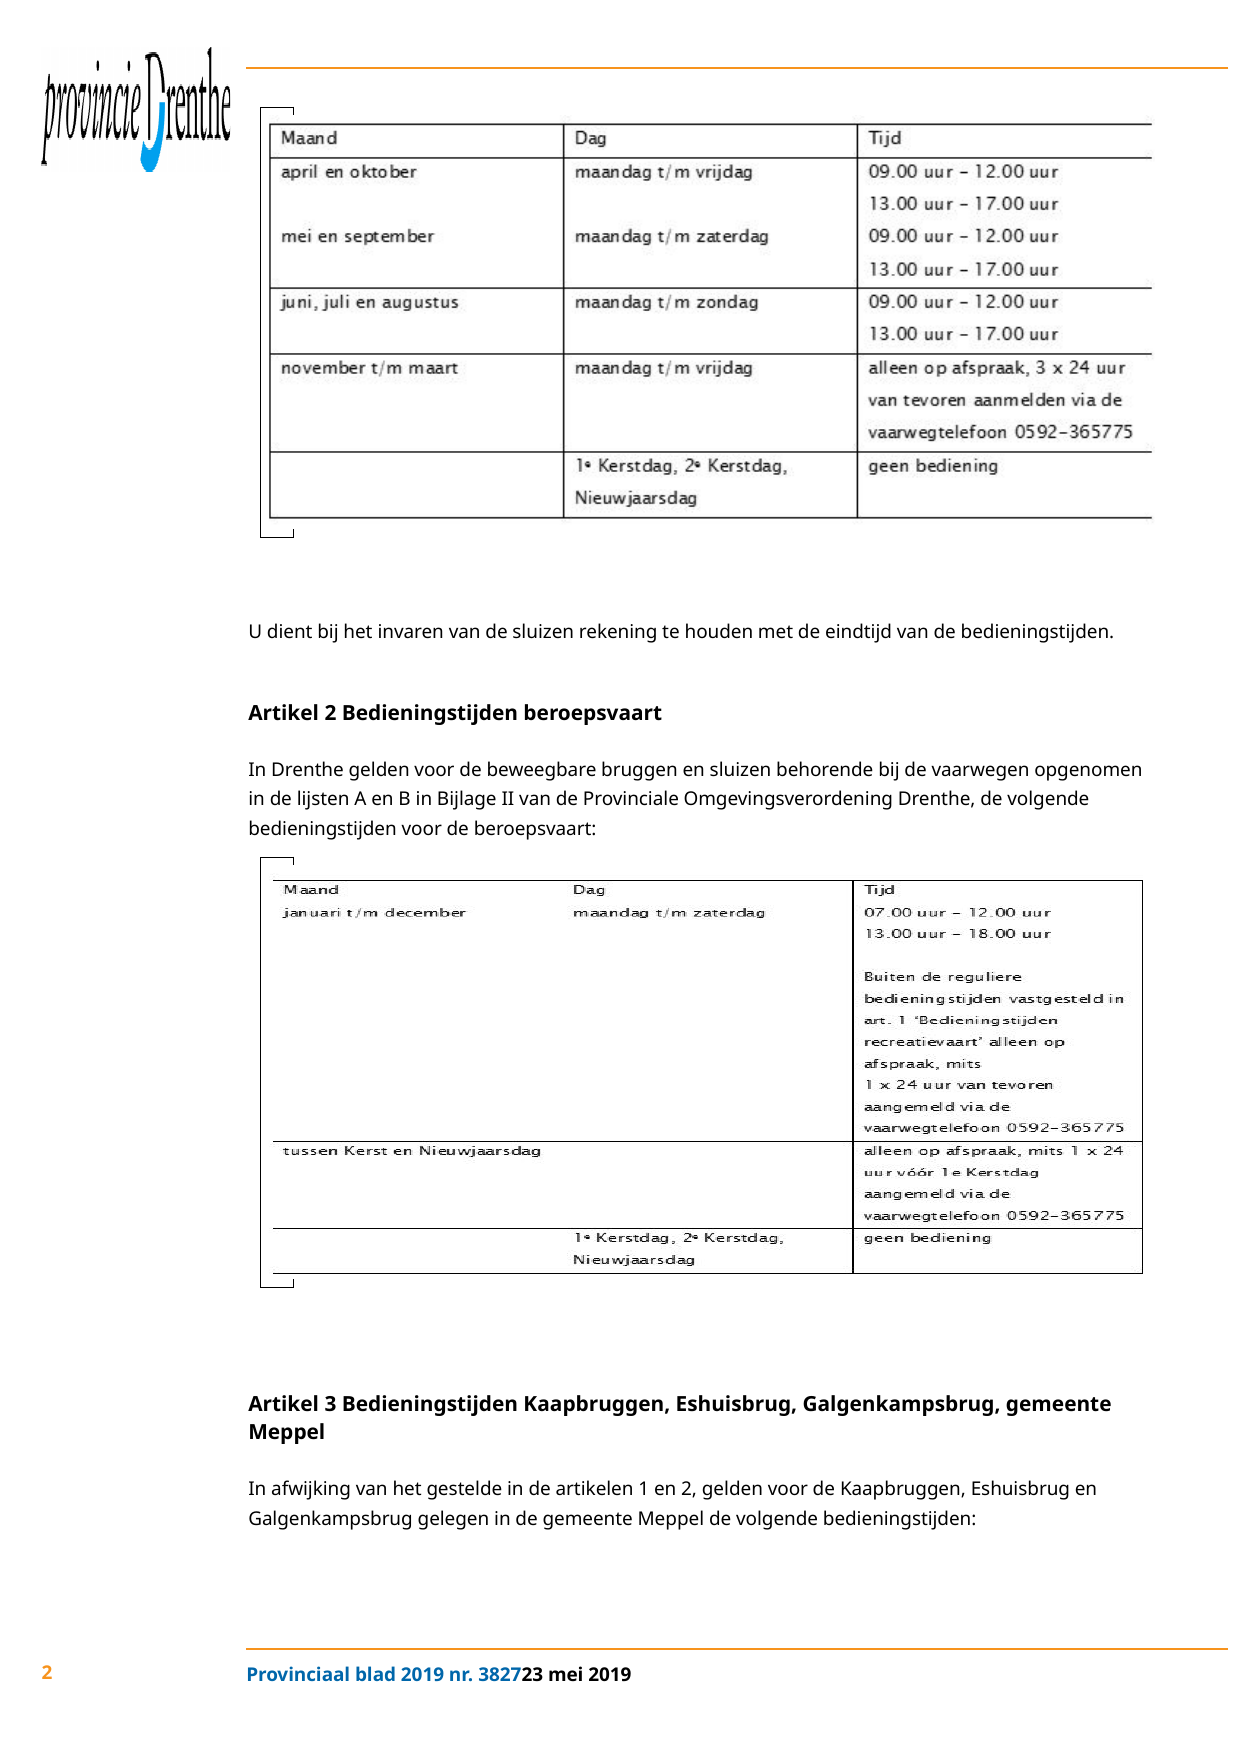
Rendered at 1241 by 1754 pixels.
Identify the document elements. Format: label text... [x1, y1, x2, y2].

picture [268, 865, 1155, 1279]
text U dient bij het invaren van de sluizen rekening te houden met de eindtijd van de bedieningstijden. [248, 618, 1152, 644]
text Artikel 2 Bedieningstijden beroepsvaart [248, 698, 1152, 726]
text In Drenthe gelden voor de beweegbare bruggen en sluizen behorende bij de vaarwegen opgenomen in de lijsten A en B in Bijlage II van de Provinciale Omgevingsverordening Drenthe, de volgende bedieningstijden voor de beroepsvaart: [248, 756, 1152, 841]
picture [268, 115, 1155, 529]
text Artikel 3 Bedieningstijden Kaapbruggen, Eshuisbrug, Galgenkampsbrug, gemeente Meppel [248, 1389, 1152, 1446]
text In afwijking van het gestelde in de artikelen 1 en 2, gelden voor de Kaapbruggen, Eshuisbrug en Galgenkampsbrug gelegen in de gemeente Meppel de volgende bedieningstijden: [248, 1475, 1152, 1530]
picture [41, 47, 231, 172]
